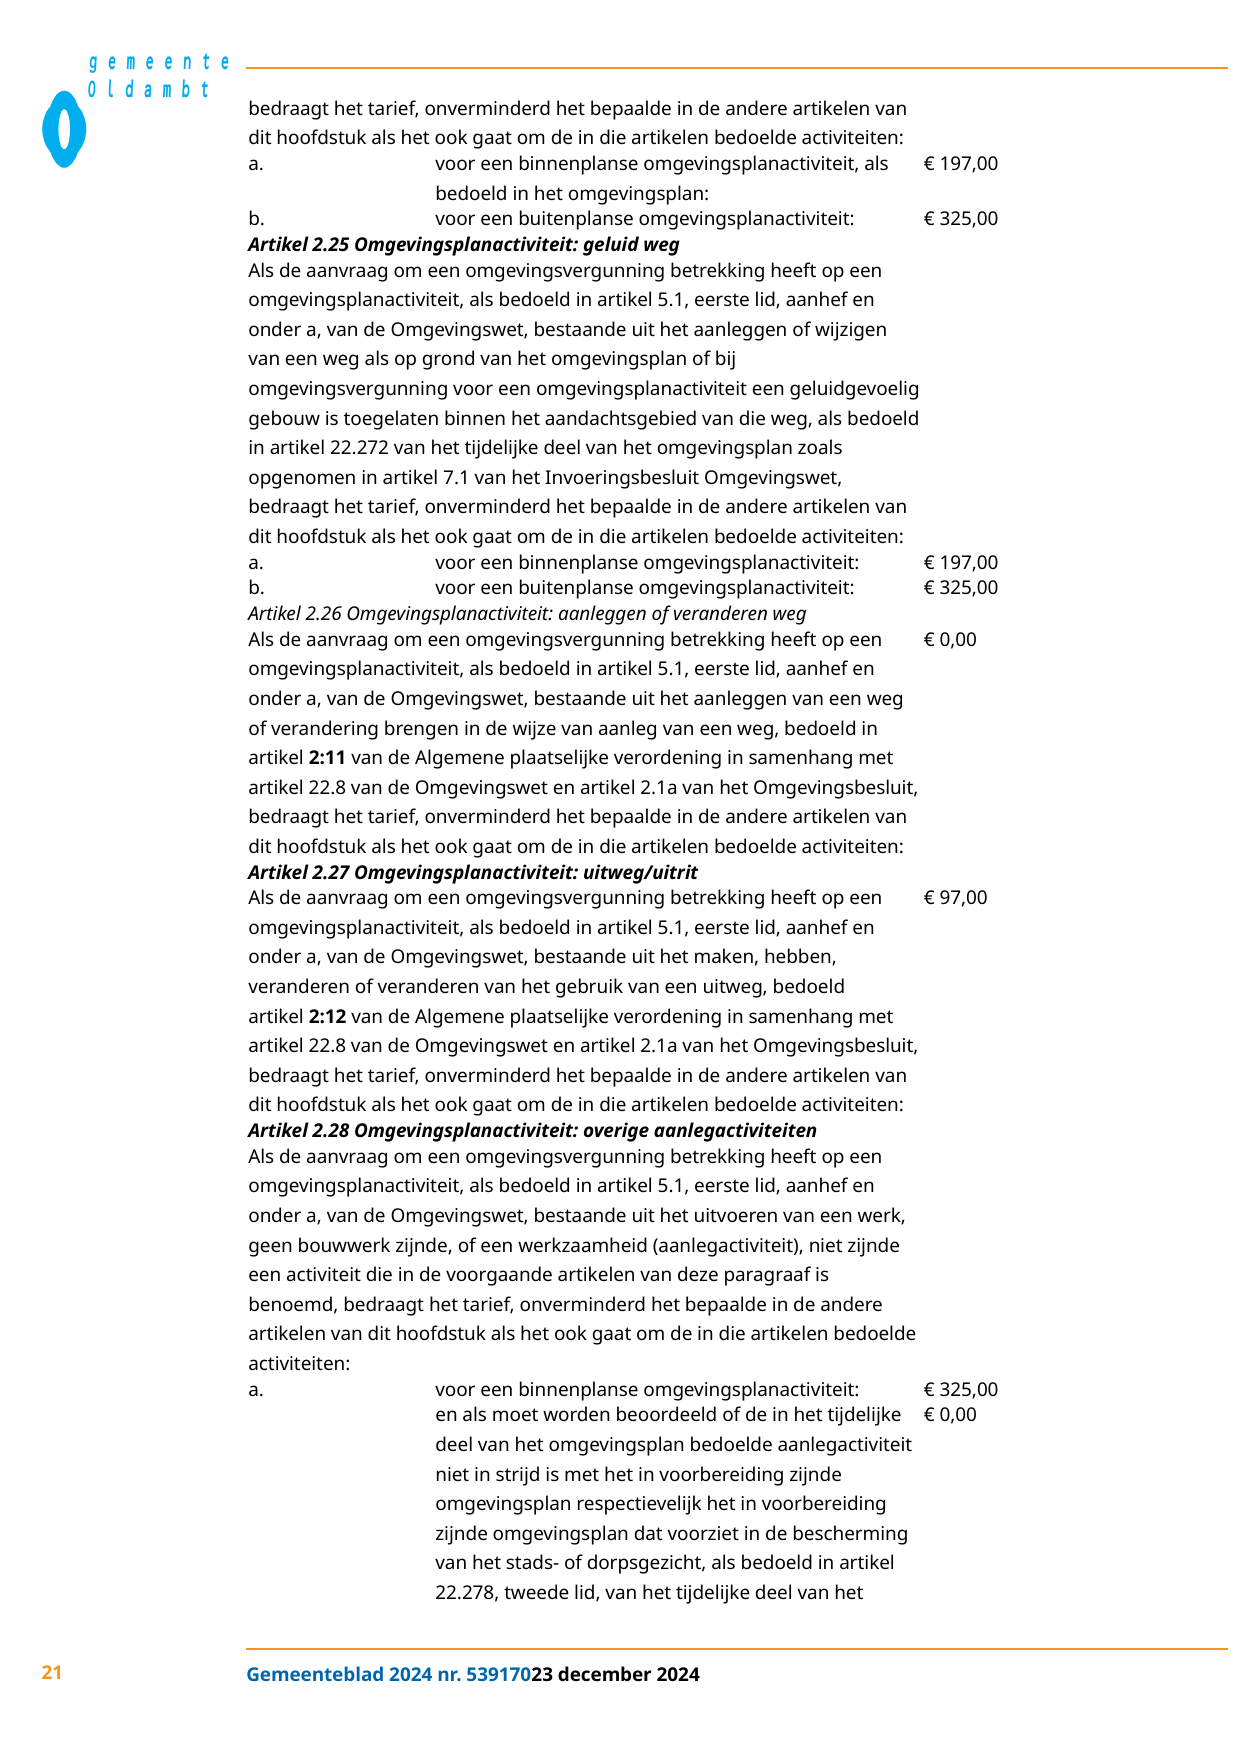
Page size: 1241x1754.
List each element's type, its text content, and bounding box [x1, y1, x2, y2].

table_cell [924, 1143, 1152, 1376]
table_cell Artikel 2.28 Omgevingsplanactiviteit: overige aanlegactiviteiten [248, 1118, 924, 1143]
table_cell € 0,00 [924, 1402, 1152, 1605]
table_cell voor een binnenplanse omgevingsplanactiviteit: [435, 1376, 924, 1402]
table_cell € 325,00 [924, 205, 1152, 231]
table_cell Artikel 2.27 Omgevingsplanactiviteit: uitweg/uitrit [248, 859, 924, 884]
table_cell a. [248, 549, 435, 574]
table_cell voor een binnenplanse omgevingsplanactiviteit, als bedoeld in het omgevingsplan: [435, 150, 924, 205]
table_cell a. [248, 1376, 435, 1402]
table_cell Als de aanvraag om een omgevingsvergunning betrekking heeft op een omgevingsplanactiviteit, als bedoeld in artikel 5.1, eerste lid, aanhef en onder a, van de Omgevingswet, bestaande uit het maken, hebben, veranderen of veranderen van het gebruik van een uitweg, bedoeld artikel 2:12 van de Algemene plaatselijke verordening in samenhang met artikel 22.8 van de Omgevingswet en artikel 2.1a van het Omgevingsbesluit, bedraagt het tarief, onverminderd het bepaalde in de andere artikelen van dit hoofdstuk als het ook gaat om de in die artikelen bedoelde activiteiten: [248, 885, 924, 1117]
table_cell b. [248, 575, 435, 600]
table_cell voor een buitenplanse omgevingsplanactiviteit: [435, 205, 924, 231]
table_cell € 197,00 [924, 150, 1152, 205]
table_cell Als de aanvraag om een omgevingsvergunning betrekking heeft op een omgevingsplanactiviteit, als bedoeld in artikel 5.1, eerste lid, aanhef en onder a, van de Omgevingswet, bestaande uit het aanleggen van een weg of verandering brengen in de wijze van aanleg van een weg, bedoeld in artikel 2:11 van de Algemene plaatselijke verordening in samenhang met artikel 22.8 van de Omgevingswet en artikel 2.1a van het Omgevingsbesluit, bedraagt het tarief, onverminderd het bepaalde in de andere artikelen van dit hoofdstuk als het ook gaat om de in die artikelen bedoelde activiteiten: [248, 626, 924, 859]
picture [41, 47, 231, 172]
table_cell bedraagt het tarief, onverminderd het bepaalde in de andere artikelen van dit hoofdstuk als het ook gaat om de in die artikelen bedoelde activiteiten: [248, 95, 924, 150]
table_cell voor een binnenplanse omgevingsplanactiviteit: [435, 549, 924, 574]
table_cell [924, 95, 1152, 150]
table_cell Als de aanvraag om een omgevingsvergunning betrekking heeft op een omgevingsplanactiviteit, als bedoeld in artikel 5.1, eerste lid, aanhef en onder a, van de Omgevingswet, bestaande uit het aanleggen of wijzigen van een weg als op grond van het omgevingsplan of bij omgevingsvergunning voor een omgevingsplanactiviteit een geluidgevoelig gebouw is toegelaten binnen het aandachtsgebied van die weg, als bedoeld in artikel 22.272 van het tijdelijke deel van het omgevingsplan zoals opgenomen in artikel 7.1 van het Invoeringsbesluit Omgevingswet, bedraagt het tarief, onverminderd het bepaalde in de andere artikelen van dit hoofdstuk als het ook gaat om de in die artikelen bedoelde activiteiten: [248, 257, 924, 549]
table_cell [248, 1402, 435, 1605]
table_cell voor een buitenplanse omgevingsplanactiviteit: [435, 575, 924, 600]
table_cell € 325,00 [924, 575, 1152, 600]
table_cell [924, 231, 1152, 257]
table_cell [924, 600, 1152, 626]
table_cell € 0,00 [924, 626, 1152, 859]
table_cell € 197,00 [924, 549, 1152, 574]
table_cell Artikel 2.25 Omgevingsplanactiviteit: geluid weg [248, 231, 924, 257]
table_cell € 97,00 [924, 885, 1152, 1117]
table_cell en als moet worden beoordeeld of de in het tijdelijke deel van het omgevingsplan bedoelde aanlegactiviteit niet in strijd is met het in voorbereiding zijnde omgevingsplan respectievelijk het in voorbereiding zijnde omgevingsplan dat voorziet in de bescherming van het stads- of dorpsgezicht, als bedoeld in artikel 22.278, tweede lid, van het tijdelijke deel van het [435, 1402, 924, 1605]
table_cell Als de aanvraag om een omgevingsvergunning betrekking heeft op een omgevingsplanactiviteit, als bedoeld in artikel 5.1, eerste lid, aanhef en onder a, van de Omgevingswet, bestaande uit het uitvoeren van een werk, geen bouwwerk zijnde, of een werkzaamheid (aanlegactiviteit), niet zijnde een activiteit die in de voorgaande artikelen van deze paragraaf is benoemd, bedraagt het tarief, onverminderd het bepaalde in de andere artikelen van dit hoofdstuk als het ook gaat om de in die artikelen bedoelde activiteiten: [248, 1143, 924, 1376]
table_cell [924, 1118, 1152, 1143]
table_cell Artikel 2.26 Omgevingsplanactiviteit: aanleggen of veranderen weg [248, 600, 924, 626]
table_cell [924, 859, 1152, 884]
table_cell b. [248, 205, 435, 231]
table_cell a. [248, 150, 435, 205]
table_cell [924, 257, 1152, 549]
table_cell € 325,00 [924, 1376, 1152, 1402]
